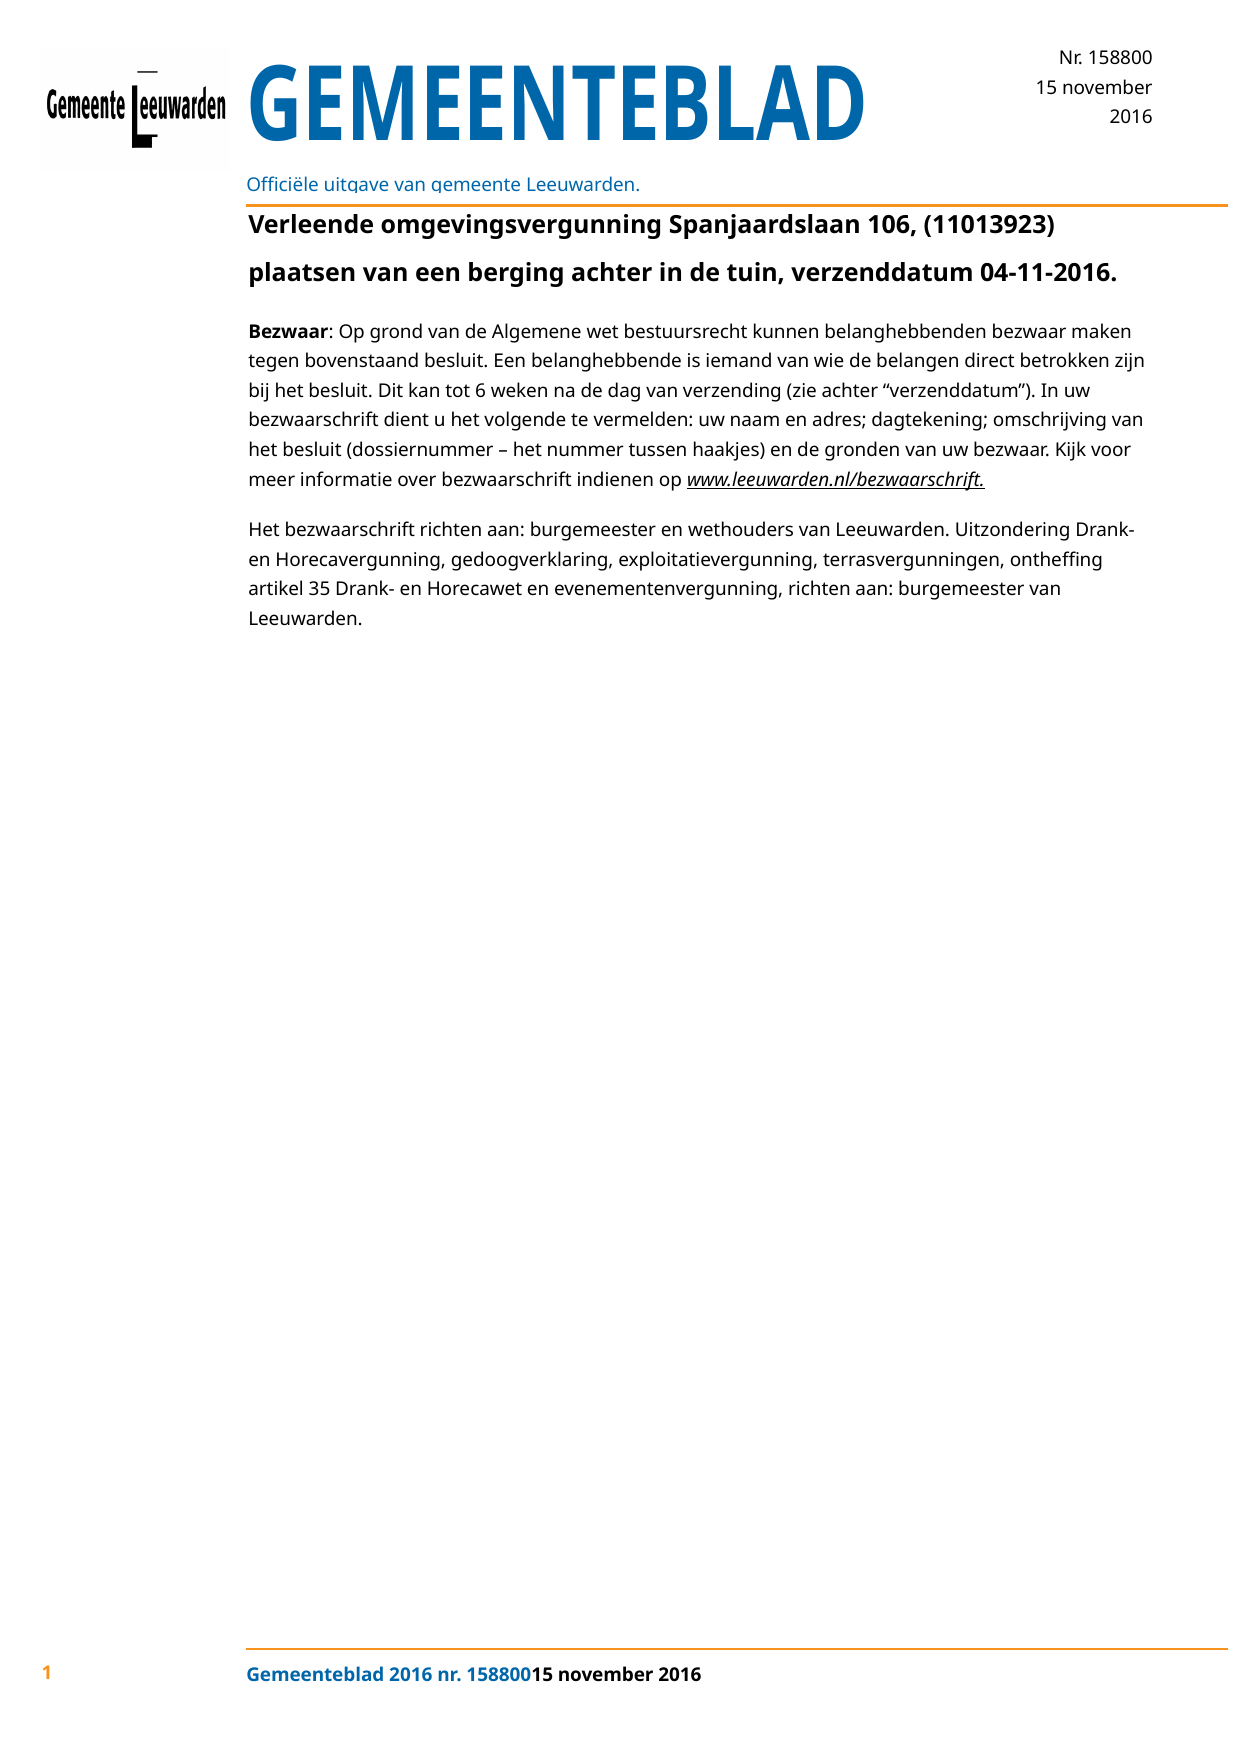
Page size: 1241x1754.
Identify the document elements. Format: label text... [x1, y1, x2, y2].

picture [41, 47, 231, 172]
text Verleende omgevingsvergunning Spanjaardslaan 106, (11013923) plaatsen van een berging achter in de tuin, verzenddatum 04-11-2016. [248, 207, 1152, 288]
text Het bezwaarschrift richten aan: burgemeester en wethouders van Leeuwarden. Uitzondering Drank- en Horecavergunning, gedoogverklaring, exploitatievergunning, terrasvergunningen, ontheffing artikel 35 Drank- en Horecawet en evenementenvergunning, richten aan: burgemeester van Leeuwarden. [248, 516, 1152, 631]
text Bezwaar: Op grond van de Algemene wet bestuursrecht kunnen belanghebbenden bezwaar maken tegen bovenstaand besluit. Een belanghebbende is iemand van wie de belangen direct betrokken zijn bij het besluit. Dit kan tot 6 weken na de dag van verzending (zie achter “verzenddatum”). In uw bezwaarschrift dient u het volgende te vermelden: uw naam en adres; dagtekening; omschrijving van het besluit (dossiernummer – het nummer tussen haakjes) en de gronden van uw bezwaar. Kijk voor meer informatie over bezwaarschrift indienen op www.leeuwarden.nl/bezwaarschrift. [248, 318, 1152, 492]
